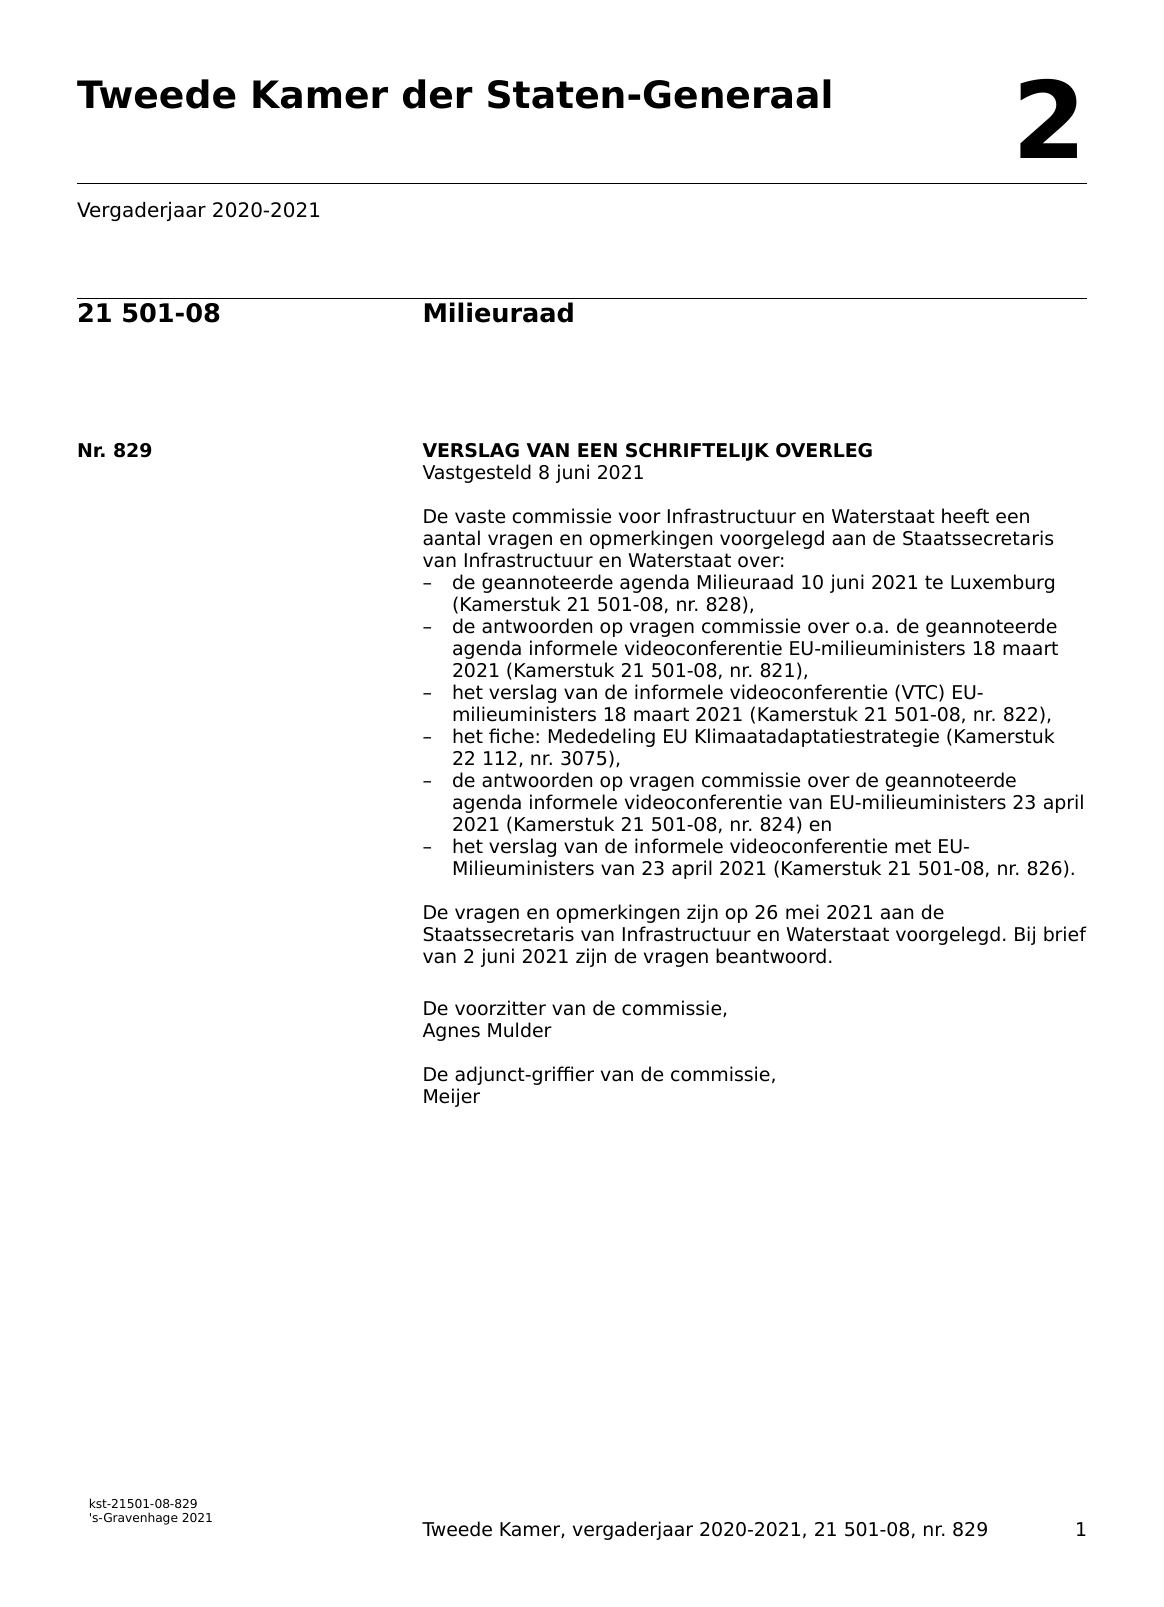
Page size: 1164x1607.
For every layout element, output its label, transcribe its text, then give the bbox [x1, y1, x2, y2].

text 's-Gravenhage 2021 [88, 1511, 323, 1525]
subtitle 21 501-08 Milieuraad [77, 299, 1087, 329]
text kst-21501-08-829 [88, 1497, 323, 1511]
text – de antwoorden op vragen commissie over o.a. de geannoteerde agenda informele videoconferentie EU-milieuministers 18 maart 2021 (Kamerstuk 21 501-08, nr. 821), [422, 616, 1087, 682]
subtitle Nr. 829 VERSLAG VAN EEN SCHRIFTELIJK OVERLEG [77, 440, 1087, 462]
table_header Tweede Kamer der Staten-Generaal [77, 59, 886, 183]
text De vragen en opmerkingen zijn op 26 mei 2021 aan de Staatssecretaris van Infrastructuur en Waterstaat voorgelegd. Bij brief van 2 juni 2021 zijn de vragen beantwoord. [422, 902, 1087, 968]
text – het fiche: Mededeling EU Klimaatadaptatiestrategie (Kamerstuk 22 112, nr. 3075), [422, 726, 1087, 769]
text De voorzitter van de commissie, Agnes Mulder [422, 998, 1087, 1042]
text – het verslag van de informele videoconferentie met EU-Milieuministers van 23 april 2021 (Kamerstuk 21 501-08, nr. 826). [422, 836, 1087, 879]
text Vastgesteld 8 juni 2021 [422, 462, 1087, 484]
text De adjunct-griffier van de commissie, Meijer [422, 1064, 1087, 1108]
table_header 2 [886, 59, 1087, 183]
text De vaste commissie voor Infrastructuur en Waterstaat heeft een aantal vragen en opmerkingen voorgelegd aan de Staatssecretaris van Infrastructuur en Waterstaat over: [422, 506, 1087, 572]
text – het verslag van de informele videoconferentie (VTC) EU-milieuministers 18 maart 2021 (Kamerstuk 21 501-08, nr. 822), [422, 682, 1087, 726]
text – de geannoteerde agenda Milieuraad 10 juni 2021 te Luxemburg (Kamerstuk 21 501-08, nr. 828), [422, 572, 1087, 616]
text – de antwoorden op vragen commissie over de geannoteerde agenda informele videoconferentie van EU-milieuministers 23 april 2021 (Kamerstuk 21 501-08, nr. 824) en [422, 769, 1087, 836]
table_cell Vergaderjaar 2020-2021 [77, 184, 1087, 298]
